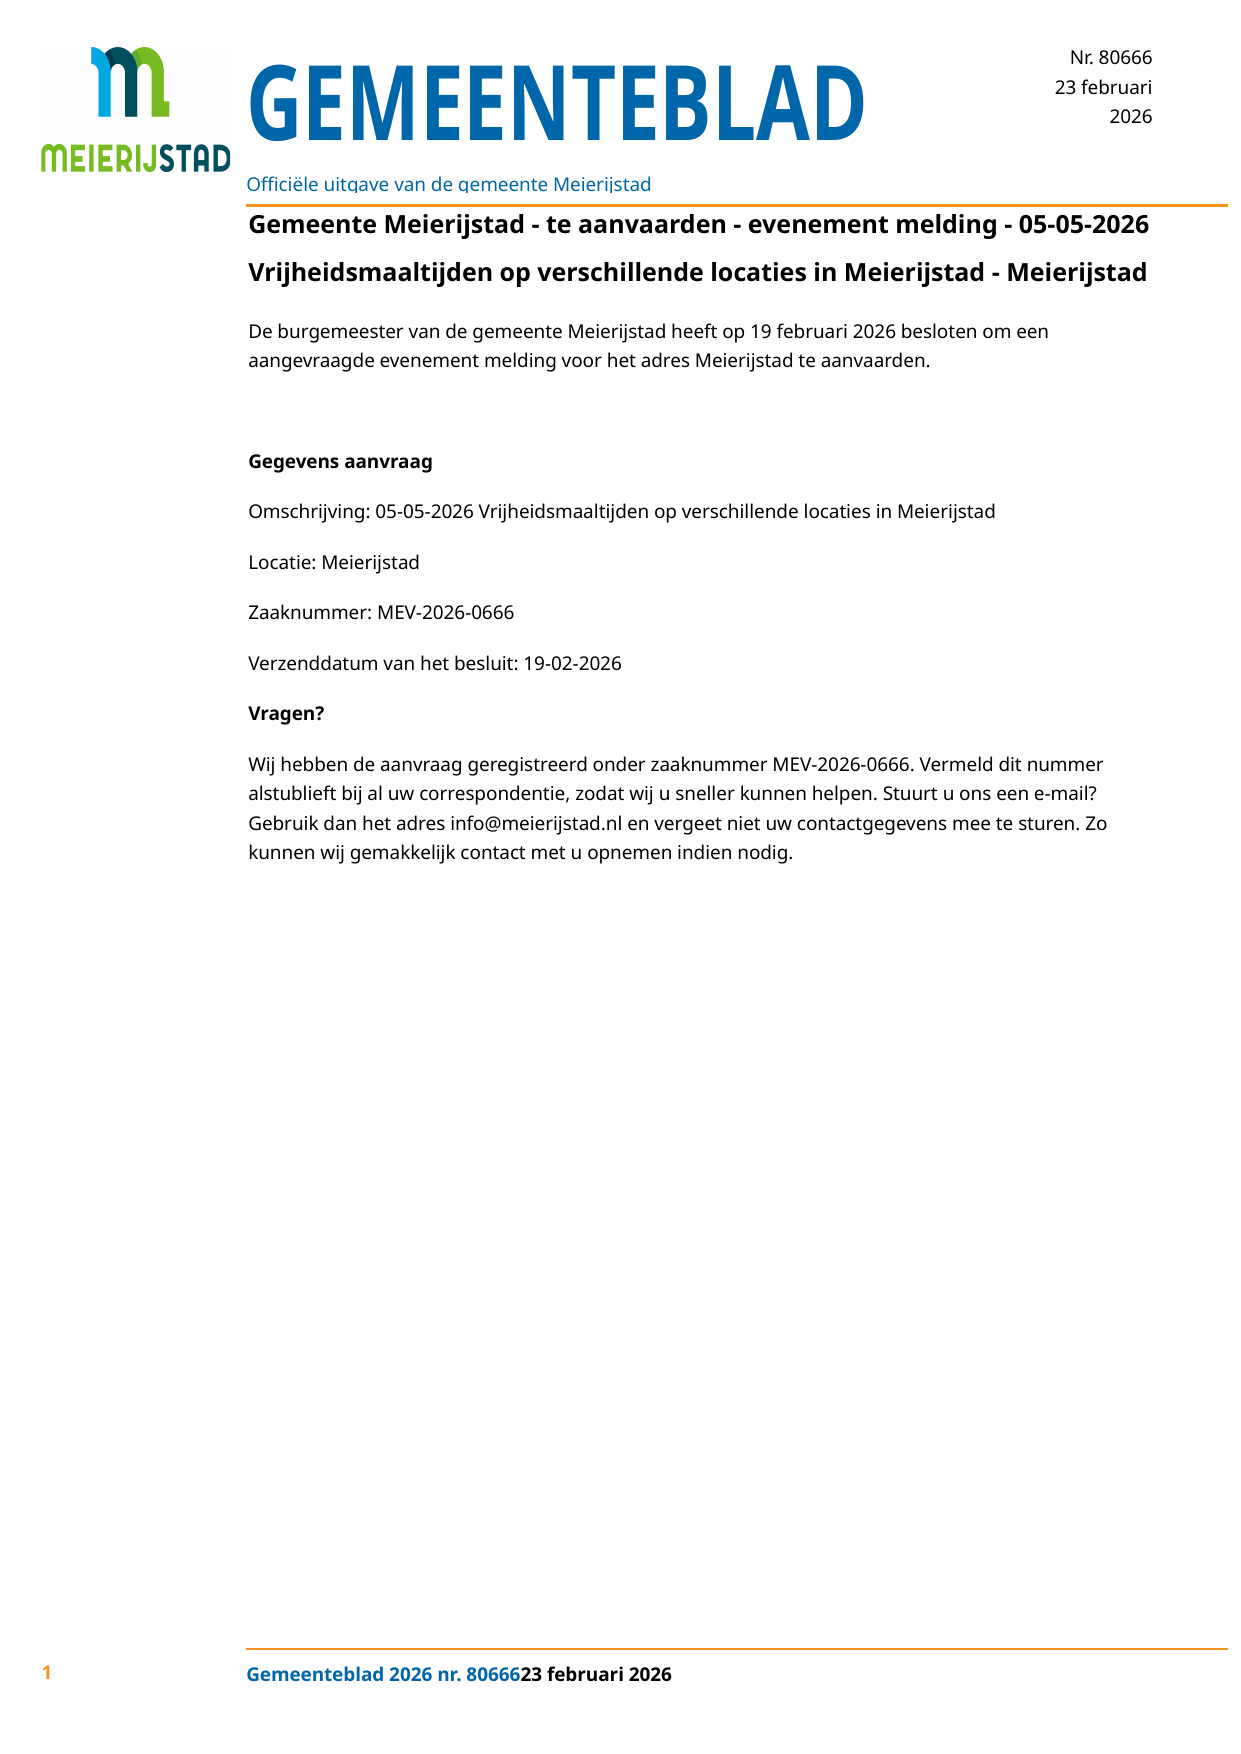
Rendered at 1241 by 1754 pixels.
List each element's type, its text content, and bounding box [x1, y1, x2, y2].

picture [41, 47, 231, 172]
text Omschrijving: 05-05-2026 Vrijheidsmaaltijden op verschillende locaties in Meierijstad [248, 499, 1152, 524]
text Locatie: Meierijstad [248, 549, 1152, 575]
text Zaaknummer: MEV-2026-0666 [248, 599, 1152, 625]
text Gemeente Meierijstad - te aanvaarden - evenement melding - 05-05-2026 Vrijheidsmaaltijden op verschillende locaties in Meierijstad - Meierijstad [248, 207, 1152, 288]
text De burgemeester van de gemeente Meierijstad heeft op 19 februari 2026 besloten om een aangevraagde evenement melding voor het adres Meierijstad te aanvaarden. [248, 318, 1152, 373]
text Gegevens aanvraag [248, 448, 1152, 474]
text Verzenddatum van het besluit: 19-02-2026 [248, 650, 1152, 676]
text Wij hebben de aanvraag geregistreerd onder zaaknummer MEV-2026-0666. Vermeld dit nummer alstublieft bij al uw correspondentie, zodat wij u sneller kunnen helpen. Stuurt u ons een e-mail? Gebruik dan het adres info@meierijstad.nl en vergeet niet uw contactgegevens mee te sturen. Zo kunnen wij gemakkelijk contact met u opnemen indien nodig. [248, 751, 1152, 865]
text Vragen? [248, 700, 1152, 726]
